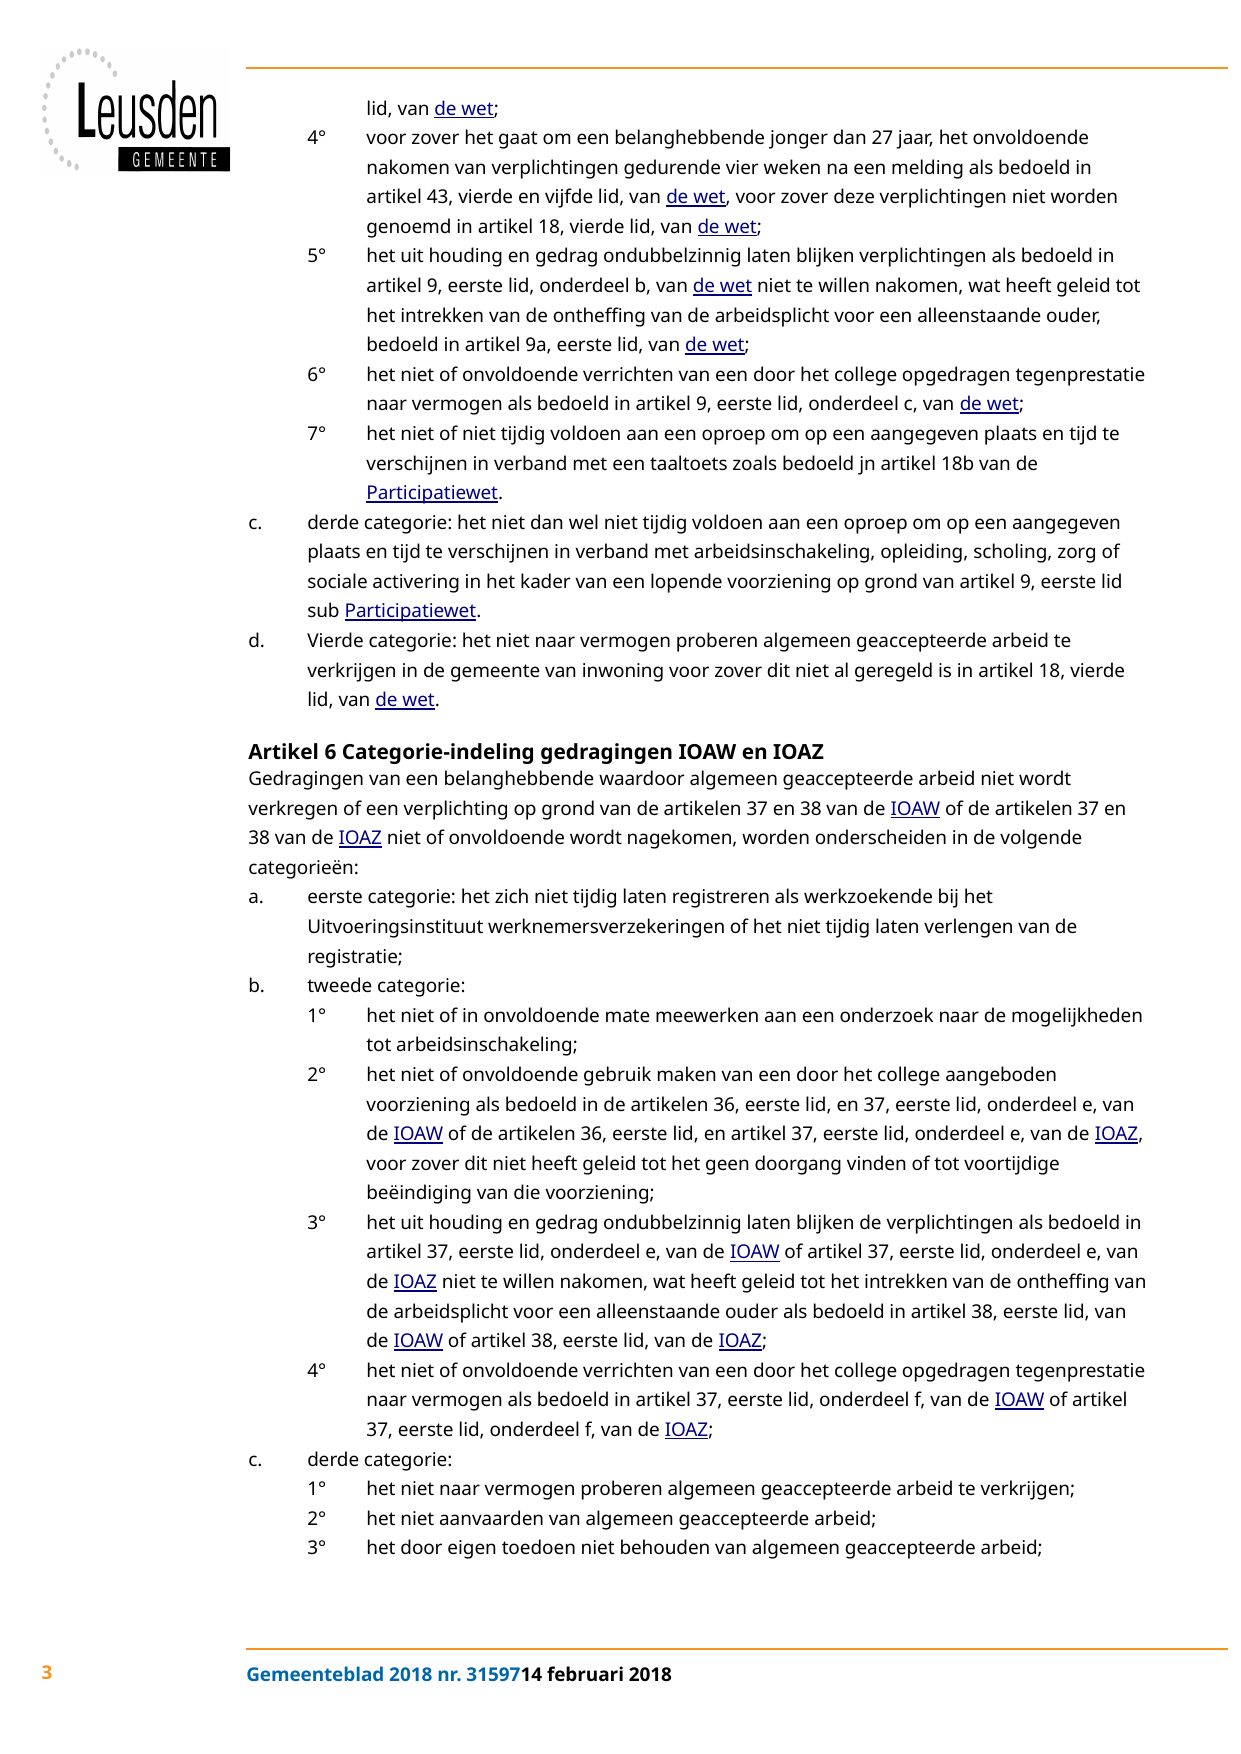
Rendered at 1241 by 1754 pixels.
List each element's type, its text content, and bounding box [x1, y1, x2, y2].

list het niet of niet tijdig voldoen aan een oproep om op een aangegeven plaats en tijd te verschijnen in verband met een taaltoets zoals bedoeld jn artikel 18b van de Participatiewet. [307, 420, 1152, 505]
text Gedragingen van een belanghebbende waardoor algemeen geaccepteerde arbeid niet wordt verkregen of een verplichting op grond van de artikelen 37 en 38 van de IOAW of de artikelen 37 en 38 van de IOAZ niet of onvoldoende wordt nagekomen, worden onderscheiden in de volgende categorieën: [248, 765, 1152, 880]
text Artikel 6 Categorie-indeling gedragingen IOAW en IOAZ [248, 737, 1152, 765]
list Vierde categorie: het niet naar vermogen proberen algemeen geaccepteerde arbeid te verkrijgen in de gemeente van inwoning voor zover dit niet al geregeld is in artikel 18, vierde lid, van de wet. [248, 627, 1152, 712]
list het niet naar vermogen proberen algemeen geaccepteerde arbeid te verkrijgen; [307, 1475, 1152, 1501]
list het niet of in onvoldoende mate meewerken aan een onderzoek naar de mogelijkheden tot arbeidsinschakeling; [307, 1002, 1152, 1057]
list tweede categorie: [248, 972, 1152, 998]
list eerste categorie: het zich niet tijdig laten registreren als werkzoekende bij het Uitvoeringsinstituut werknemersverzekeringen of het niet tijdig laten verlengen van de registratie; [248, 884, 1152, 968]
list lid, van de wet; [307, 95, 1152, 121]
list het niet of onvoldoende verrichten van een door het college opgedragen tegenprestatie naar vermogen als bedoeld in artikel 37, eerste lid, onderdeel f, van de IOAW of artikel 37, eerste lid, onderdeel f, van de IOAZ; [307, 1357, 1152, 1442]
list het uit houding en gedrag ondubbelzinnig laten blijken de verplichtingen als bedoeld in artikel 37, eerste lid, onderdeel e, van de IOAW of artikel 37, eerste lid, onderdeel e, van de IOAZ niet te willen nakomen, wat heeft geleid tot het intrekken van de ontheffing van de arbeidsplicht voor een alleenstaande ouder als bedoeld in artikel 38, eerste lid, van de IOAW of artikel 38, eerste lid, van de IOAZ; [307, 1209, 1152, 1353]
list derde categorie: [248, 1446, 1152, 1471]
list voor zover het gaat om een belanghebbende jonger dan 27 jaar, het onvoldoende nakomen van verplichtingen gedurende vier weken na een melding als bedoeld in artikel 43, vierde en vijfde lid, van de wet, voor zover deze verplichtingen niet worden genoemd in artikel 18, vierde lid, van de wet; [307, 124, 1152, 239]
list het uit houding en gedrag ondubbelzinnig laten blijken verplichtingen als bedoeld in artikel 9, eerste lid, onderdeel b, van de wet niet te willen nakomen, wat heeft geleid tot het intrekken van de ontheffing van de arbeidsplicht voor een alleenstaande ouder, bedoeld in artikel 9a, eerste lid, van de wet; [307, 243, 1152, 357]
list het niet of onvoldoende gebruik maken van een door het college aangeboden voorziening als bedoeld in de artikelen 36, eerste lid, en 37, eerste lid, onderdeel e, van de IOAW of de artikelen 36, eerste lid, en artikel 37, eerste lid, onderdeel e, van de IOAZ, voor zover dit niet heeft geleid tot het geen doorgang vinden of tot voortijdige beëindiging van die voorziening; [307, 1061, 1152, 1205]
list het niet aanvaarden van algemeen geaccepteerde arbeid; [307, 1505, 1152, 1531]
picture [41, 47, 231, 172]
list derde categorie: het niet dan wel niet tijdig voldoen aan een oproep om op een aangegeven plaats en tijd te verschijnen in verband met arbeidsinschakeling, opleiding, scholing, zorg of sociale activering in het kader van een lopende voorziening op grond van artikel 9, eerste lid sub Participatiewet. [248, 509, 1152, 623]
list het door eigen toedoen niet behouden van algemeen geaccepteerde arbeid; [307, 1534, 1152, 1560]
list het niet of onvoldoende verrichten van een door het college opgedragen tegenprestatie naar vermogen als bedoeld in artikel 9, eerste lid, onderdeel c, van de wet; [307, 361, 1152, 416]
